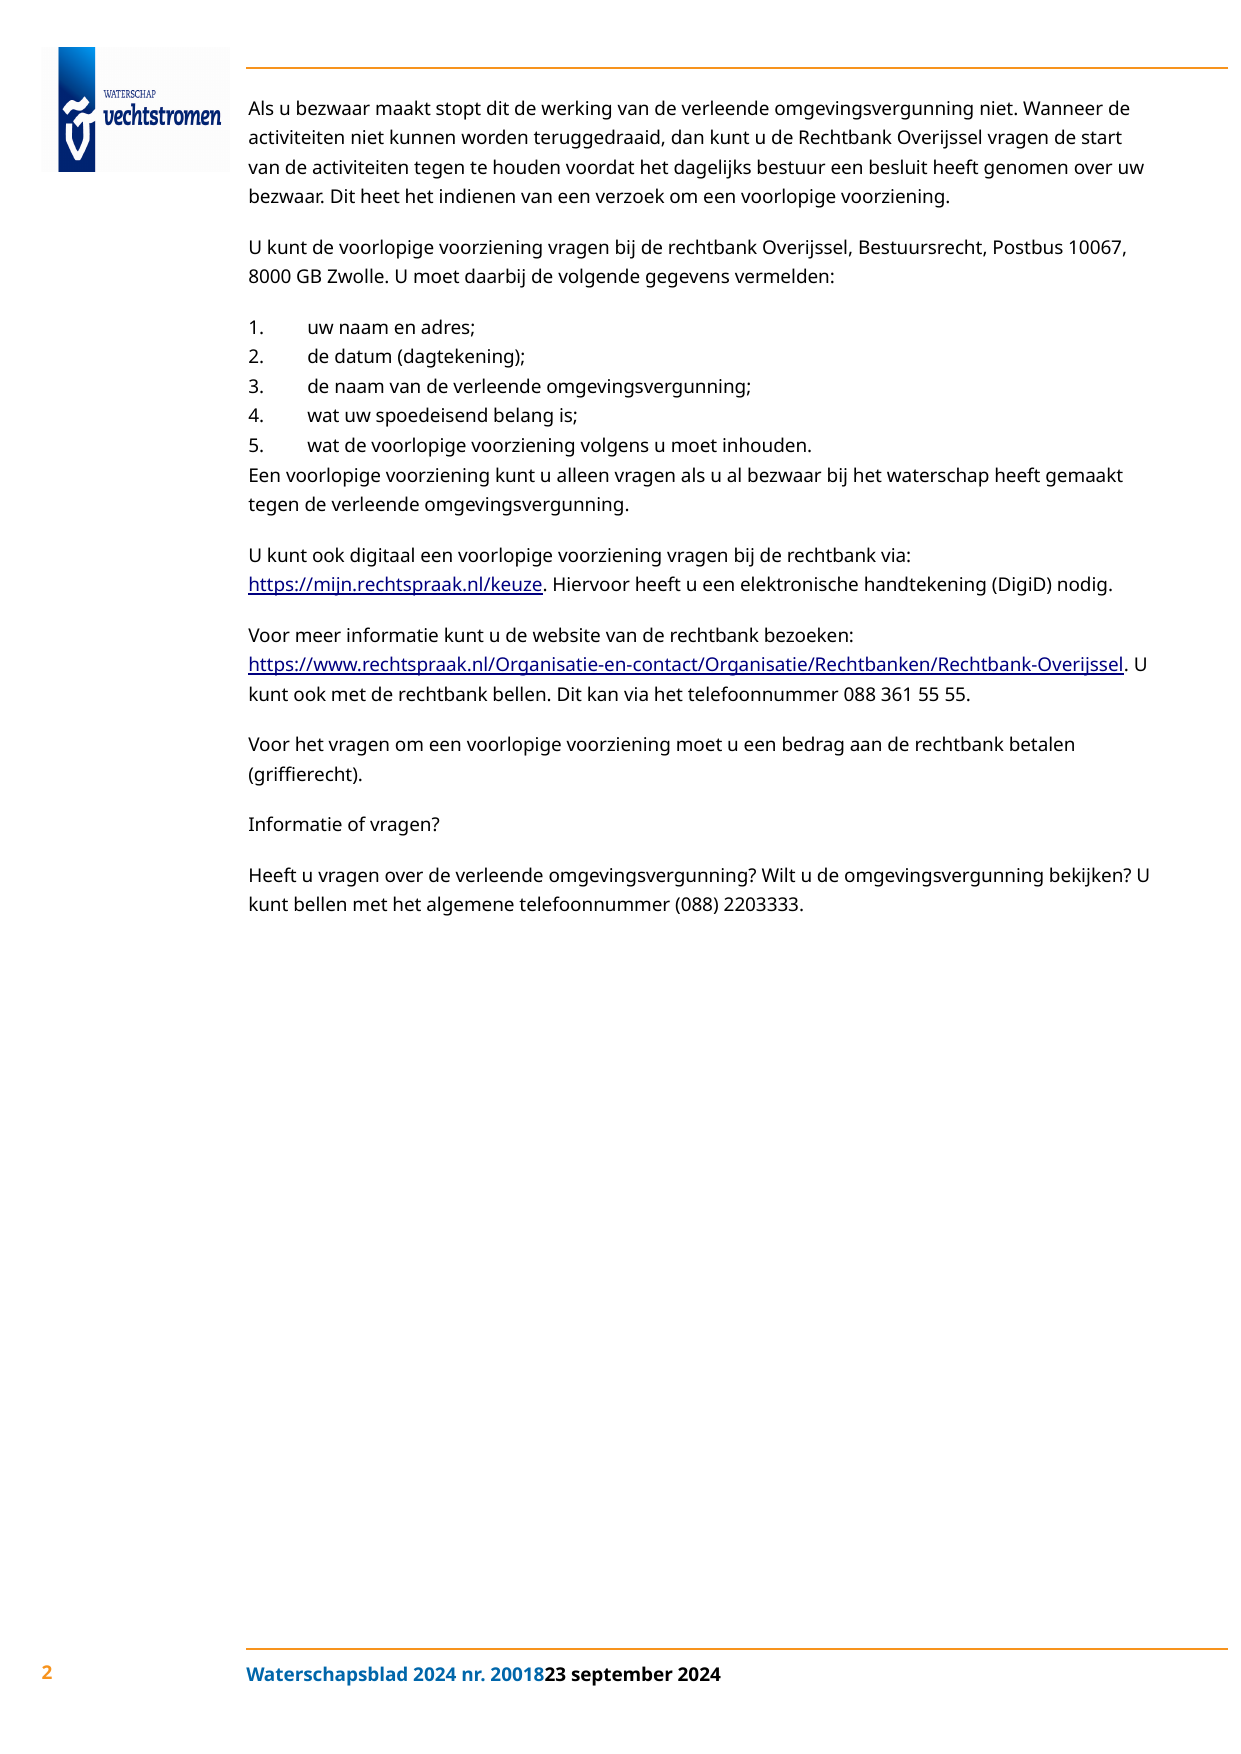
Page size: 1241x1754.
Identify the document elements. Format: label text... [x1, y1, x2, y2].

list wat uw spoedeisend belang is; [248, 403, 1152, 428]
text Voor meer informatie kunt u de website van de rechtbank bezoeken: https://www.rechtspraak.nl/Organisatie-en-contact/Organisatie/Rechtbanken/Rechtbank-Overijssel. U kunt ook met de rechtbank bellen. Dit kan via het telefoonnummer 088 361 55 55. [248, 622, 1152, 707]
text Informatie of vragen? [248, 811, 1152, 837]
text U kunt ook digitaal een voorlopige voorziening vragen bij de rechtbank via: https://mijn.rechtspraak.nl/keuze. Hiervoor heeft u een elektronische handtekening (DigiD) nodig. [248, 542, 1152, 597]
list de naam van de verleende omgevingsvergunning; [248, 373, 1152, 399]
picture [41, 47, 231, 172]
text Als u bezwaar maakt stopt dit de werking van de verleende omgevingsvergunning niet. Wanneer de activiteiten niet kunnen worden teruggedraaid, dan kunt u de Rechtbank Overijssel vragen de start van de activiteiten tegen te houden voordat het dagelijks bestuur een besluit heeft genomen over uw bezwaar. Dit heet het indienen van een verzoek om een voorlopige voorziening. [248, 95, 1152, 209]
text Voor het vragen om een voorlopige voorziening moet u een bedrag aan de rechtbank betalen (griffierecht). [248, 731, 1152, 787]
text Heeft u vragen over de verleende omgevingsvergunning? Wilt u de omgevingsvergunning bekijken? U kunt bellen met het algemene telefoonnummer (088) 2203333. [248, 862, 1152, 917]
text Een voorlopige voorziening kunt u alleen vragen als u al bezwaar bij het waterschap heeft gemaakt tegen de verleende omgevingsvergunning. [248, 462, 1152, 517]
list de datum (dagtekening); [248, 343, 1152, 369]
list uw naam en adres; [248, 314, 1152, 340]
text U kunt de voorlopige voorziening vragen bij de rechtbank Overijssel, Bestuursrecht, Postbus 10067, 8000 GB Zwolle. U moet daarbij de volgende gegevens vermelden: [248, 234, 1152, 289]
list wat de voorlopige voorziening volgens u moet inhouden. [248, 432, 1152, 458]
